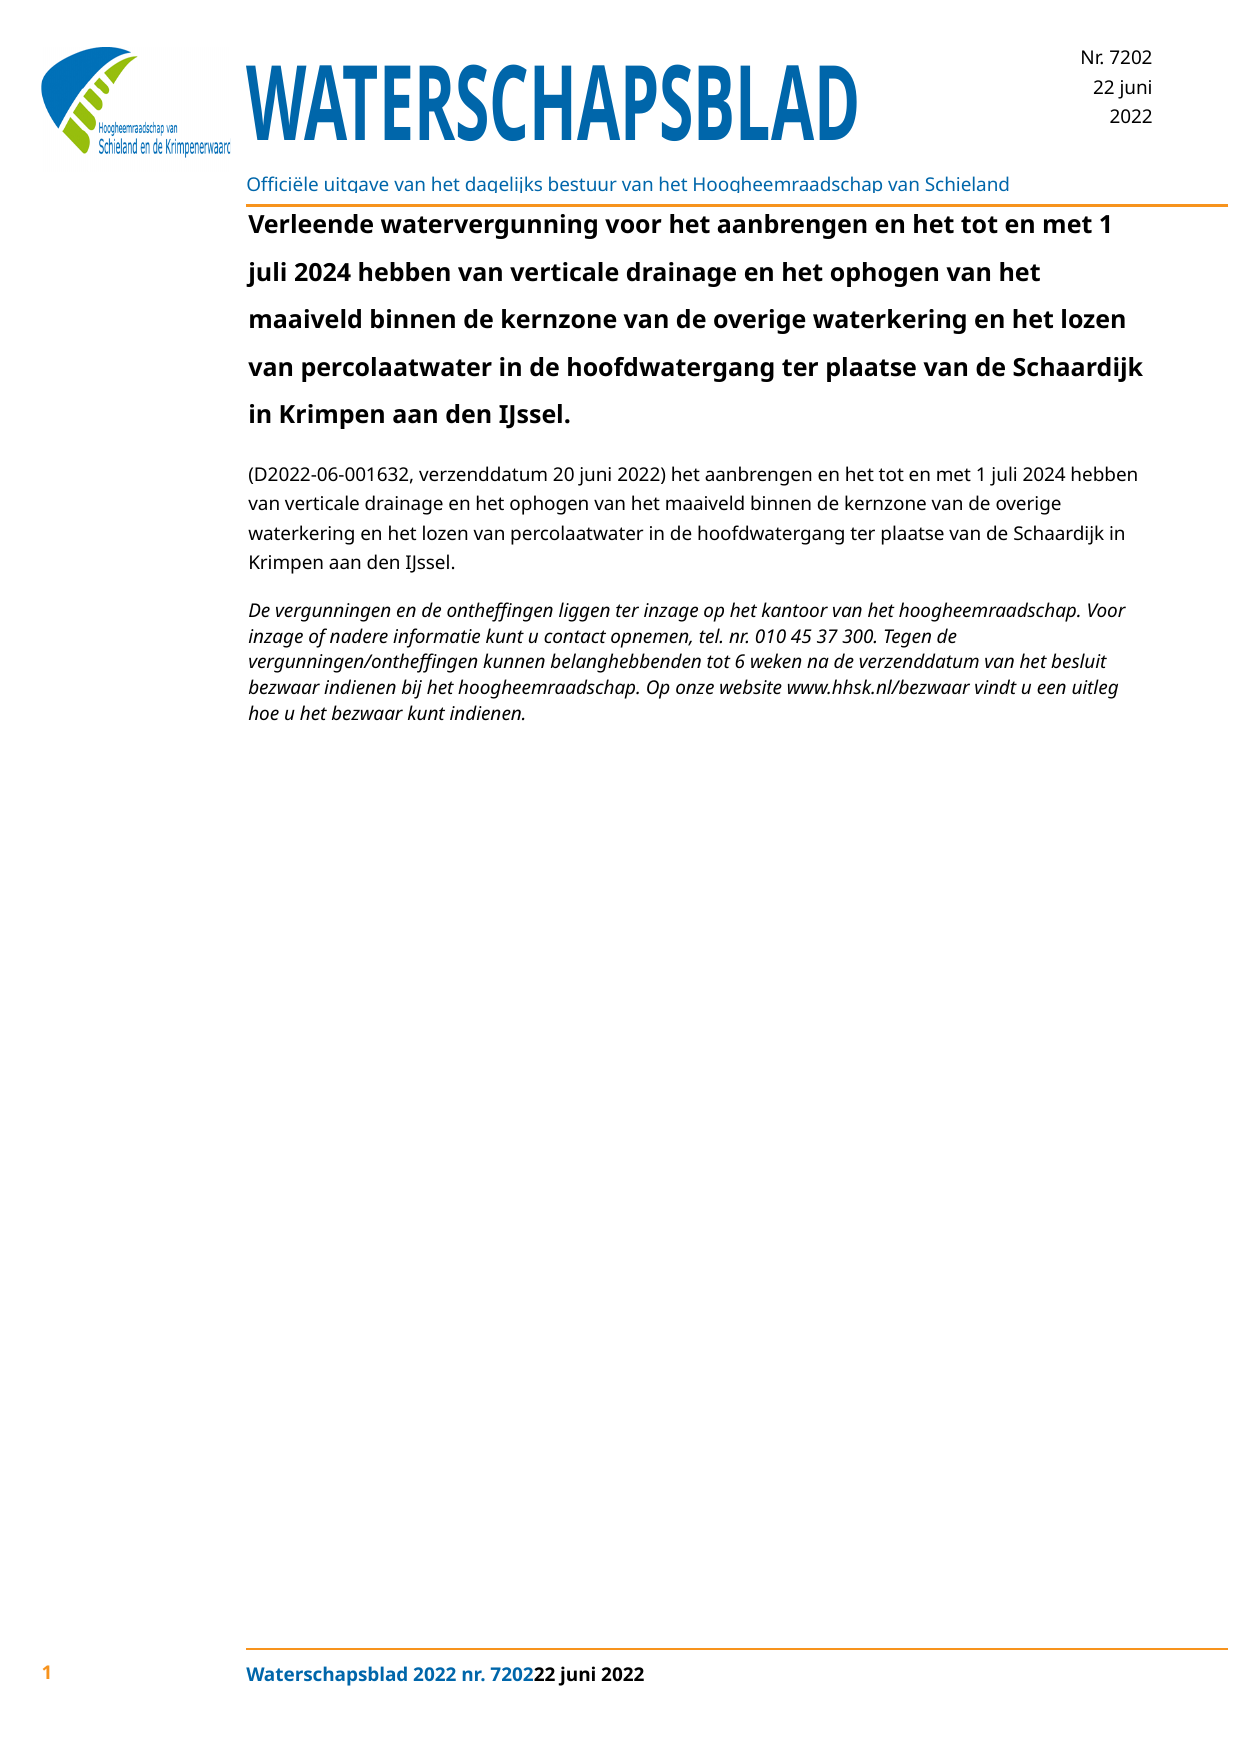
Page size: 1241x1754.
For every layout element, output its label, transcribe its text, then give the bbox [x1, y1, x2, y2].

text Verleende watervergunning voor het aanbrengen en het tot en met 1 juli 2024 hebben van verticale drainage en het ophogen van het maaiveld binnen de kernzone van de overige waterkering en het lozen van percolaatwater in de hoofdwatergang ter plaatse van de Schaardijk in Krimpen aan den IJssel. [248, 207, 1152, 431]
text De vergunningen en de ontheffingen liggen ter inzage op het kantoor van het hoogheemraadschap. Voor inzage of nadere informatie kunt u contact opnemen, tel. nr. 010 45 37 300. Tegen de vergunningen/ontheffingen kunnen belanghebbenden tot 6 weken na de verzenddatum van het besluit bezwaar indienen bij het hoogheemraadschap. Op onze website www.hhsk.nl/bezwaar vindt u een uitleg hoe u het bezwaar kunt indienen. [248, 597, 1152, 726]
picture [41, 47, 231, 172]
text (D2022-06-001632, verzenddatum 20 juni 2022) het aanbrengen en het tot en met 1 juli 2024 hebben van verticale drainage en het ophogen van het maaiveld binnen de kernzone van de overige waterkering en het lozen van percolaatwater in de hoofdwatergang ter plaatse van de Schaardijk in Krimpen aan den IJssel. [248, 461, 1152, 575]
